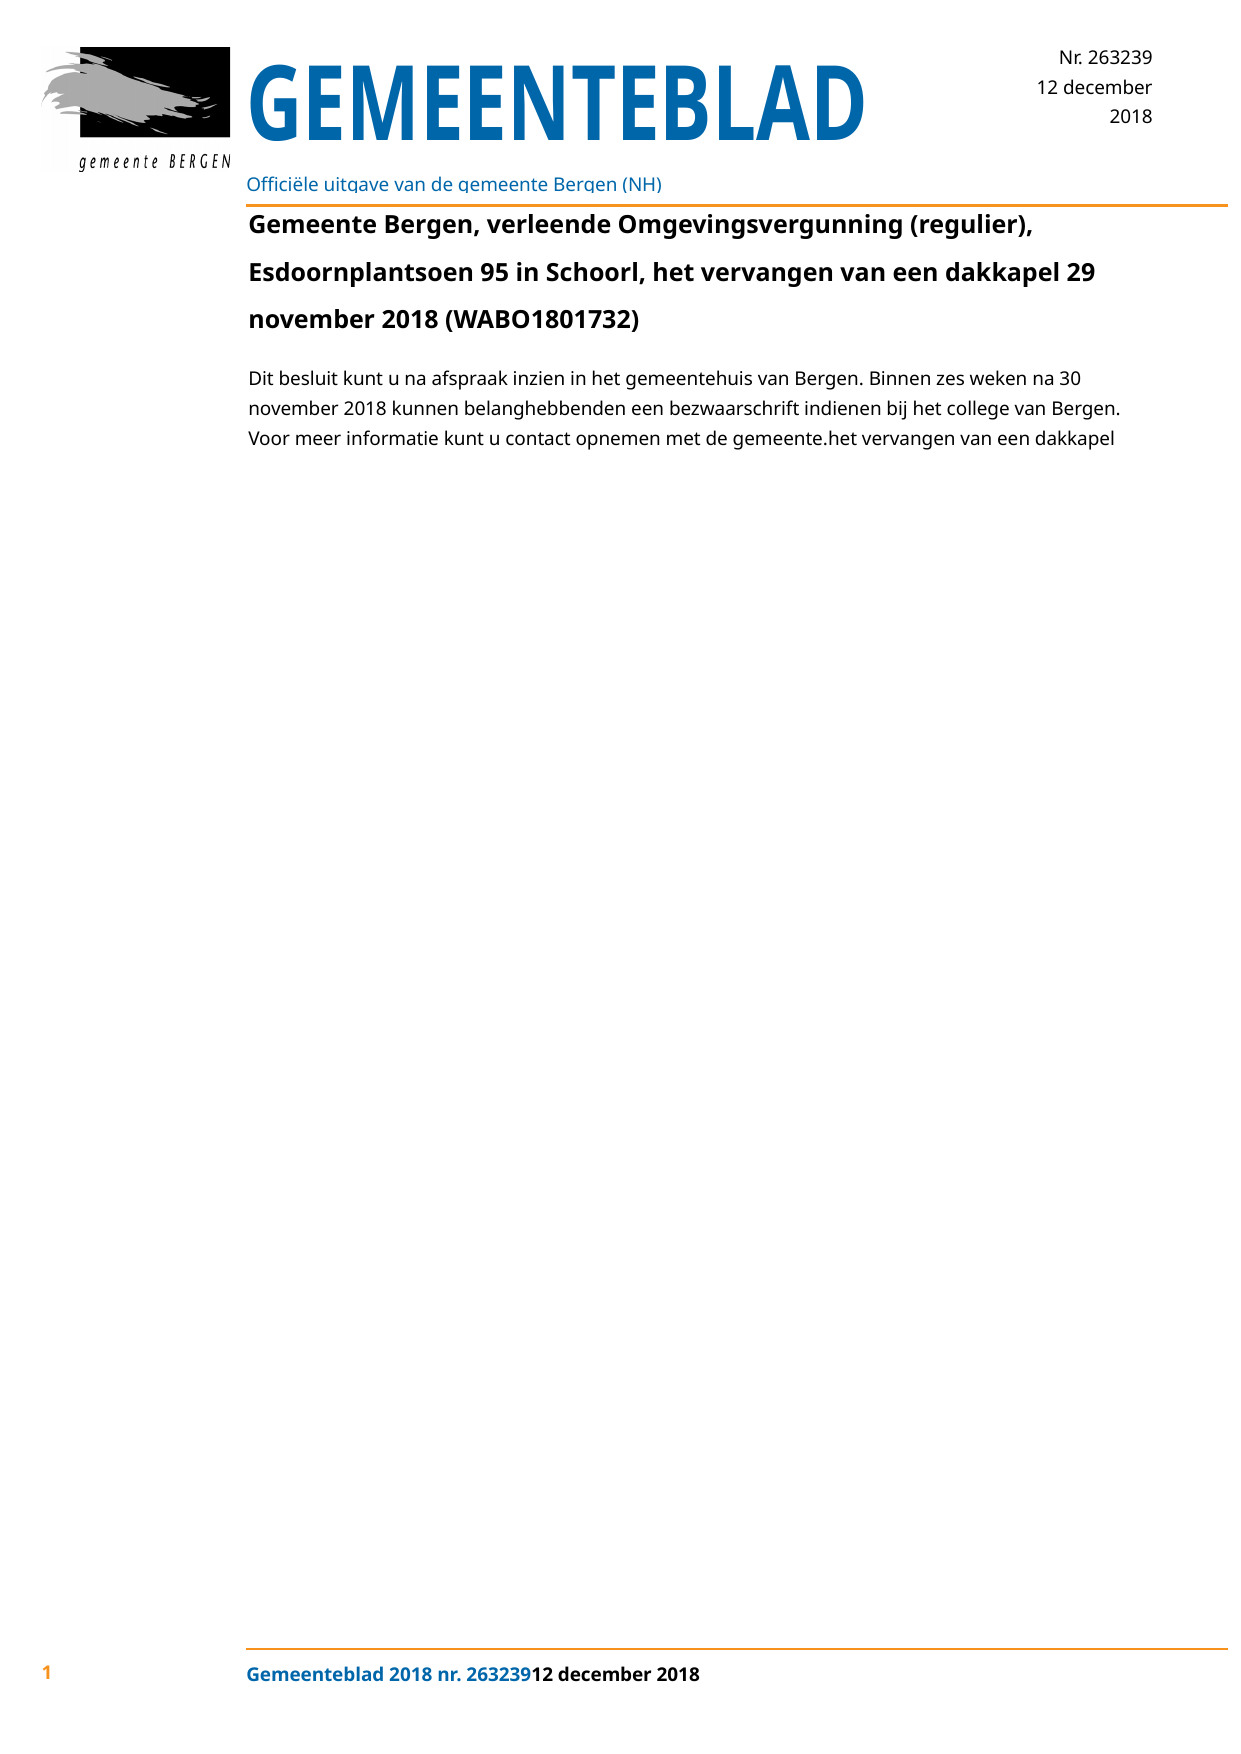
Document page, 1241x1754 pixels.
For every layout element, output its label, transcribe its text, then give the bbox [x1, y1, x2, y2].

text Dit besluit kunt u na afspraak inzien in het gemeentehuis van Bergen. Binnen zes weken na 30 november 2018 kunnen belanghebbenden een bezwaarschrift indienen bij het college van Bergen. Voor meer informatie kunt u contact opnemen met de gemeente.het vervangen van een dakkapel [248, 366, 1152, 450]
picture [41, 47, 231, 172]
text Gemeente Bergen, verleende Omgevingsvergunning (regulier), Esdoornplantsoen 95 in Schoorl, het vervangen van een dakkapel 29 november 2018 (WABO1801732) [248, 207, 1152, 336]
